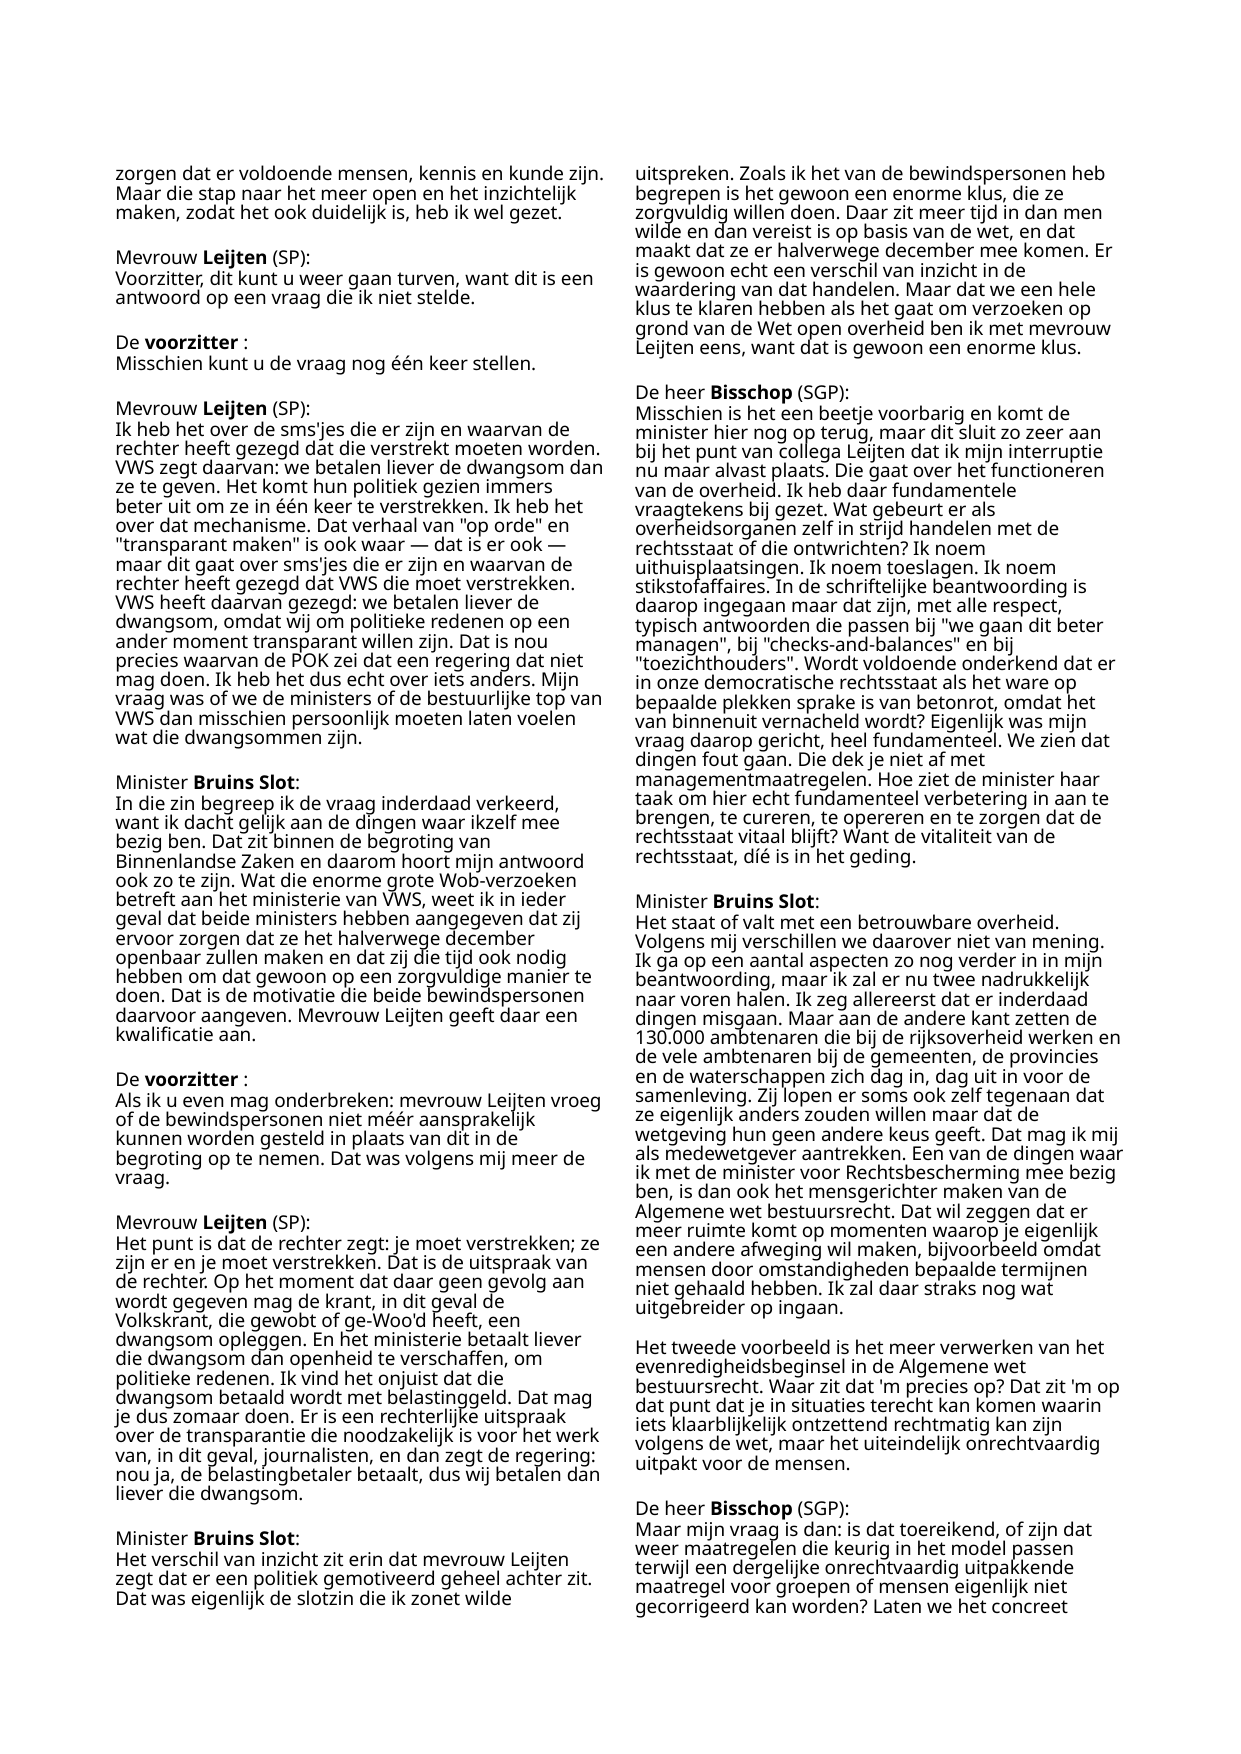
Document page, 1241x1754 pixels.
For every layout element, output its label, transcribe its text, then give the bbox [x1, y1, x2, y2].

text Misschien kunt u de vraag nog één keer stellen. [115, 355, 605, 374]
text Minister Bruins Slot: [115, 1525, 605, 1551]
text De voorzitter : [115, 329, 605, 355]
text Het verschil van inzicht zit erin dat mevrouw Leijten zegt dat er een politiek gemotiveerd geheel achter zit. Dat was eigenlijk de slotzin die ik zonet wilde [115, 1551, 605, 1609]
text Maar mijn vraag is dan: is dat toereikend, of zijn dat weer maatregelen die keurig in het model passen terwijl een dergelijke onrechtvaardig uitpakkende maatregel voor groepen of mensen eigenlijk niet gecorrigeerd kan worden? Laten we het concreet [635, 1521, 1125, 1617]
text Mevrouw Leijten (SP): [115, 1209, 605, 1235]
text Minister Bruins Slot: [635, 888, 1125, 914]
text Minister Bruins Slot: [115, 769, 605, 795]
text Mevrouw Leijten (SP): [115, 244, 605, 270]
text Misschien is het een beetje voorbarig en komt de minister hier nog op terug, maar dit sluit zo zeer aan bij het punt van collega Leijten dat ik mijn interruptie nu maar alvast plaats. Die gaat over het functioneren van de overheid. Ik heb daar fundamentele vraagtekens bij gezet. Wat gebeurt er als overheidsorganen zelf in strijd handelen met de rechtsstaat of die ontwrichten? Ik noem uithuisplaatsingen. Ik noem toeslagen. Ik noem stikstofaffaires. In de schriftelijke beantwoording is daarop ingegaan maar dat zijn, met alle respect, typisch antwoorden die passen bij "we gaan dit beter managen", bij "checks-and-balances" en bij "toezichthouders". Wordt voldoende onderkend dat er in onze democratische rechtsstaat als het ware op bepaalde plekken sprake is van betonrot, omdat het van binnenuit vernacheld wordt? Eigenlijk was mijn vraag daarop gericht, heel fundamenteel. We zien dat dingen fout gaan. Die dek je niet af met managementmaatregelen. Hoe ziet de minister haar taak om hier echt fundamenteel verbetering in aan te brengen, te cureren, te opereren en te zorgen dat de rechtsstaat vitaal blijft? Want de vitaliteit van de rechtsstaat, díé is in het geding. [635, 404, 1125, 867]
text De voorzitter : [115, 1066, 605, 1092]
text De heer Bisschop (SGP): [635, 1495, 1125, 1521]
text zorgen dat er voldoende mensen, kennis en kunde zijn. Maar die stap naar het meer open en het inzichtelijk maken, zodat het ook duidelijk is, heb ik wel gezet. [115, 165, 605, 223]
text Voorzitter, dit kunt u weer gaan turven, want dit is een antwoord op een vraag die ik niet stelde. [115, 270, 605, 308]
text Het punt is dat de rechter zegt: je moet verstrekken; ze zijn er en je moet verstrekken. Dat is de uitspraak van de rechter. Op het moment dat daar geen gevolg aan wordt gegeven mag de krant, in dit geval de Volkskrant, die gewobt of ge-Woo'd heeft, een dwangsom opleggen. En het ministerie betaalt liever die dwangsom dan openheid te verschaffen, om politieke redenen. Ik vind het onjuist dat die dwangsom betaald wordt met belastinggeld. Dat mag je dus zomaar doen. Er is een rechterlijke uitspraak over de transparantie die noodzakelijk is voor het werk van, in dit geval, journalisten, en dan zegt de regering: nou ja, de belastingbetaler betaalt, dus wij betalen dan liever die dwangsom. [115, 1235, 605, 1504]
text Het staat of valt met een betrouwbare overheid. Volgens mij verschillen we daarover niet van mening. Ik ga op een aantal aspecten zo nog verder in in mijn beantwoording, maar ik zal er nu twee nadrukkelijk naar voren halen. Ik zeg allereerst dat er inderdaad dingen misgaan. Maar aan de andere kant zetten de 130.000 ambtenaren die bij de rijksoverheid werken en de vele ambtenaren bij de gemeenten, de provincies en de waterschappen zich dag in, dag uit in voor de samenleving. Zij lopen er soms ook zelf tegenaan dat ze eigenlijk anders zouden willen maar dat de wetgeving hun geen andere keus geeft. Dat mag ik mij als medewetgever aantrekken. Een van de dingen waar ik met de minister voor Rechtsbescherming mee bezig ben, is dan ook het mensgerichter maken van de Algemene wet bestuursrecht. Dat wil zeggen dat er meer ruimte komt op momenten waarop je eigenlijk een andere afweging wil maken, bijvoorbeeld omdat mensen door omstandigheden bepaalde termijnen niet gehaald hebben. Ik zal daar straks nog wat uitgebreider op ingaan. [635, 914, 1125, 1318]
text In die zin begreep ik de vraag inderdaad verkeerd, want ik dacht gelijk aan de dingen waar ikzelf mee bezig ben. Dat zit binnen de begroting van Binnenlandse Zaken en daarom hoort mijn antwoord ook zo te zijn. Wat die enorme grote Wob-verzoeken betreft aan het ministerie van VWS, weet ik in ieder geval dat beide ministers hebben aangegeven dat zij ervoor zorgen dat ze het halverwege december openbaar zullen maken en dat zij die tijd ook nodig hebben om dat gewoon op een zorgvuldige manier te doen. Dat is de motivatie die beide bewindspersonen daarvoor aangeven. Mevrouw Leijten geeft daar een kwalificatie aan. [115, 795, 605, 1045]
text uitspreken. Zoals ik het van de bewindspersonen heb begrepen is het gewoon een enorme klus, die ze zorgvuldig willen doen. Daar zit meer tijd in dan men wilde en dan vereist is op basis van de wet, en dat maakt dat ze er halverwege december mee komen. Er is gewoon echt een verschil van inzicht in de waardering van dat handelen. Maar dat we een hele klus te klaren hebben als het gaat om verzoeken op grond van de Wet open overheid ben ik met mevrouw Leijten eens, want dat is gewoon een enorme klus. [635, 165, 1125, 358]
text Mevrouw Leijten (SP): [115, 395, 605, 421]
text Ik heb het over de sms'jes die er zijn en waarvan de rechter heeft gezegd dat die verstrekt moeten worden. VWS zegt daarvan: we betalen liever de dwangsom dan ze te geven. Het komt hun politiek gezien immers beter uit om ze in één keer te verstrekken. Ik heb het over dat mechanisme. Dat verhaal van "op orde" en "transparant maken" is ook waar — dat is er ook — maar dit gaat over sms'jes die er zijn en waarvan de rechter heeft gezegd dat VWS die moet verstrekken. VWS heeft daarvan gezegd: we betalen liever de dwangsom, omdat wij om politieke redenen op een ander moment transparant willen zijn. Dat is nou precies waarvan de POK zei dat een regering dat niet mag doen. Ik heb het dus echt over iets anders. Mijn vraag was of we de ministers of de bestuurlijke top van VWS dan misschien persoonlijk moeten laten voelen wat die dwangsommen zijn. [115, 421, 605, 748]
text Als ik u even mag onderbreken: mevrouw Leijten vroeg of de bewindspersonen niet méér aansprakelijk kunnen worden gesteld in plaats van dit in de begroting op te nemen. Dat was volgens mij meer de vraag. [115, 1092, 605, 1188]
text De heer Bisschop (SGP): [635, 379, 1125, 404]
text Het tweede voorbeeld is het meer verwerken van het evenredigheidsbeginsel in de Algemene wet bestuursrecht. Waar zit dat 'm precies op? Dat zit 'm op dat punt dat je in situaties terecht kan komen waarin iets klaarblijkelijk ontzettend rechtmatig kan zijn volgens de wet, maar het uiteindelijk onrechtvaardig uitpakt voor de mensen. [635, 1339, 1125, 1474]
